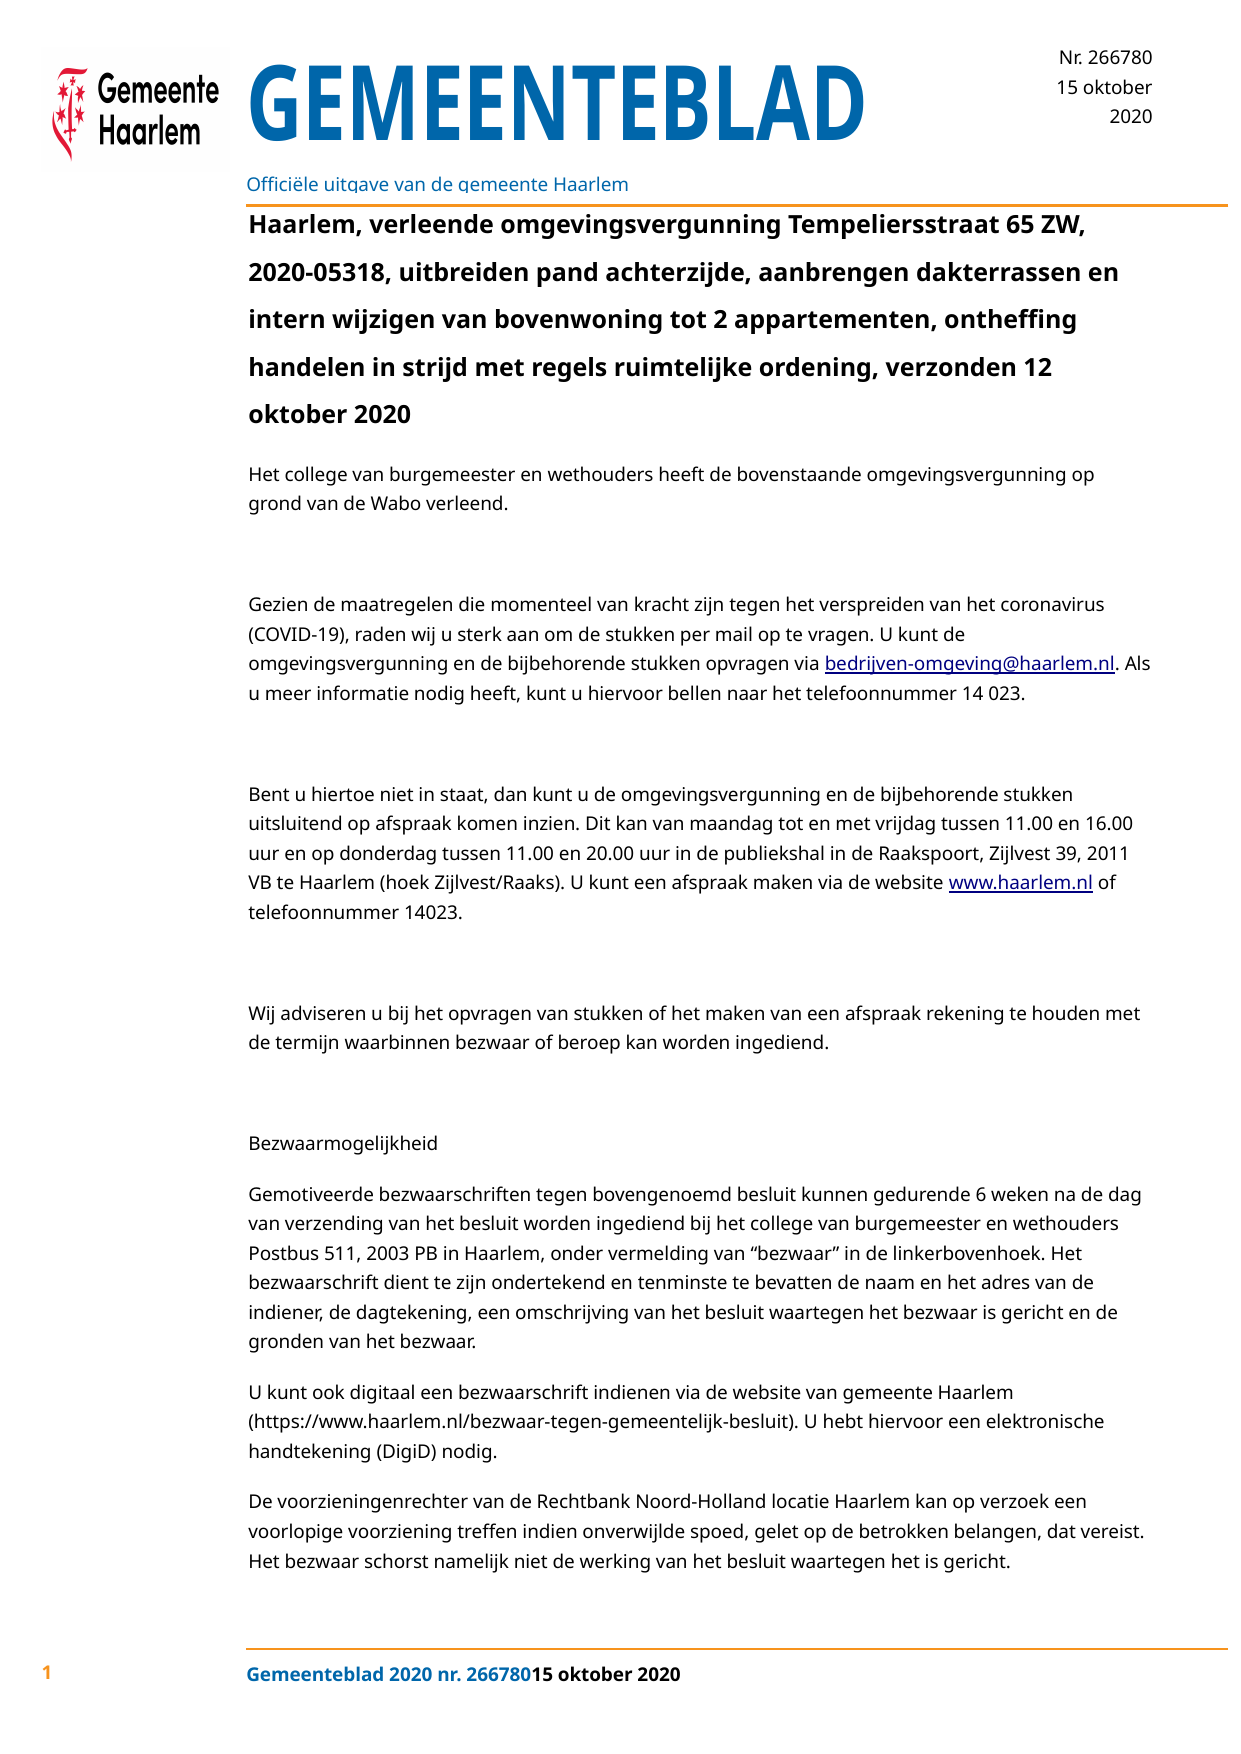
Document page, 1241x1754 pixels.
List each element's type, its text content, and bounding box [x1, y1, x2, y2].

text Het college van burgemeester en wethouders heeft de bovenstaande omgevingsvergunning op grond van de Wabo verleend. [248, 461, 1152, 516]
picture [41, 47, 231, 172]
text Wij adviseren u bij het opvragen van stukken of het maken van een afspraak rekening te houden met de termijn waarbinnen bezwaar of beroep kan worden ingediend. [248, 1000, 1152, 1055]
text Gezien de maatregelen die momenteel van kracht zijn tegen het verspreiden van het coronavirus (COVID-19), raden wij u sterk aan om de stukken per mail op te vragen. U kunt de omgevingsvergunning en de bijbehorende stukken opvragen via bedrijven-omgeving@haarlem.nl. Als u meer informatie nodig heeft, kunt u hiervoor bellen naar het telefoonnummer 14 023. [248, 591, 1152, 706]
text Gemotiveerde bezwaarschriften tegen bovengenoemd besluit kunnen gedurende 6 weken na de dag van verzending van het besluit worden ingediend bij het college van burgemeester en wethouders Postbus 511, 2003 PB in Haarlem, onder vermelding van “bezwaar” in de linkerbovenhoek. Het bezwaarschrift dient te zijn ondertekend en tenminste te bevatten de naam en het adres van de indiener, de dagtekening, een omschrijving van het besluit waartegen het bezwaar is gericht en de gronden van het bezwaar. [248, 1181, 1152, 1354]
text U kunt ook digitaal een bezwaarschrift indienen via de website van gemeente Haarlem (https://www.haarlem.nl/bezwaar-tegen-gemeentelijk-besluit). U hebt hiervoor een elektronische handtekening (DigiD) nodig. [248, 1379, 1152, 1464]
text Bezwaarmogelijkheid [248, 1130, 1152, 1156]
text Bent u hiertoe niet in staat, dan kunt u de omgevingsvergunning en de bijbehorende stukken uitsluitend op afspraak komen inzien. Dit kan van maandag tot en met vrijdag tussen 11.00 en 16.00 uur en op donderdag tussen 11.00 en 20.00 uur in de publiekshal in de Raakspoort, Zijlvest 39, 2011 VB te Haarlem (hoek Zijlvest/Raaks). U kunt een afspraak maken via de website www.haarlem.nl of telefoonnummer 14023. [248, 781, 1152, 925]
text De voorzieningenrechter van de Rechtbank Noord-Holland locatie Haarlem kan op verzoek een voorlopige voorziening treffen indien onverwijlde spoed, gelet op de betrokken belangen, dat vereist. Het bezwaar schorst namelijk niet de werking van het besluit waartegen het is gericht. [248, 1489, 1152, 1573]
text Haarlem, verleende omgevingsvergunning Tempeliersstraat 65 ZW, 2020-05318, uitbreiden pand achterzijde, aanbrengen dakterrassen en intern wijzigen van bovenwoning tot 2 appartementen, ontheffing handelen in strijd met regels ruimtelijke ordening, verzonden 12 oktober 2020 [248, 207, 1152, 431]
